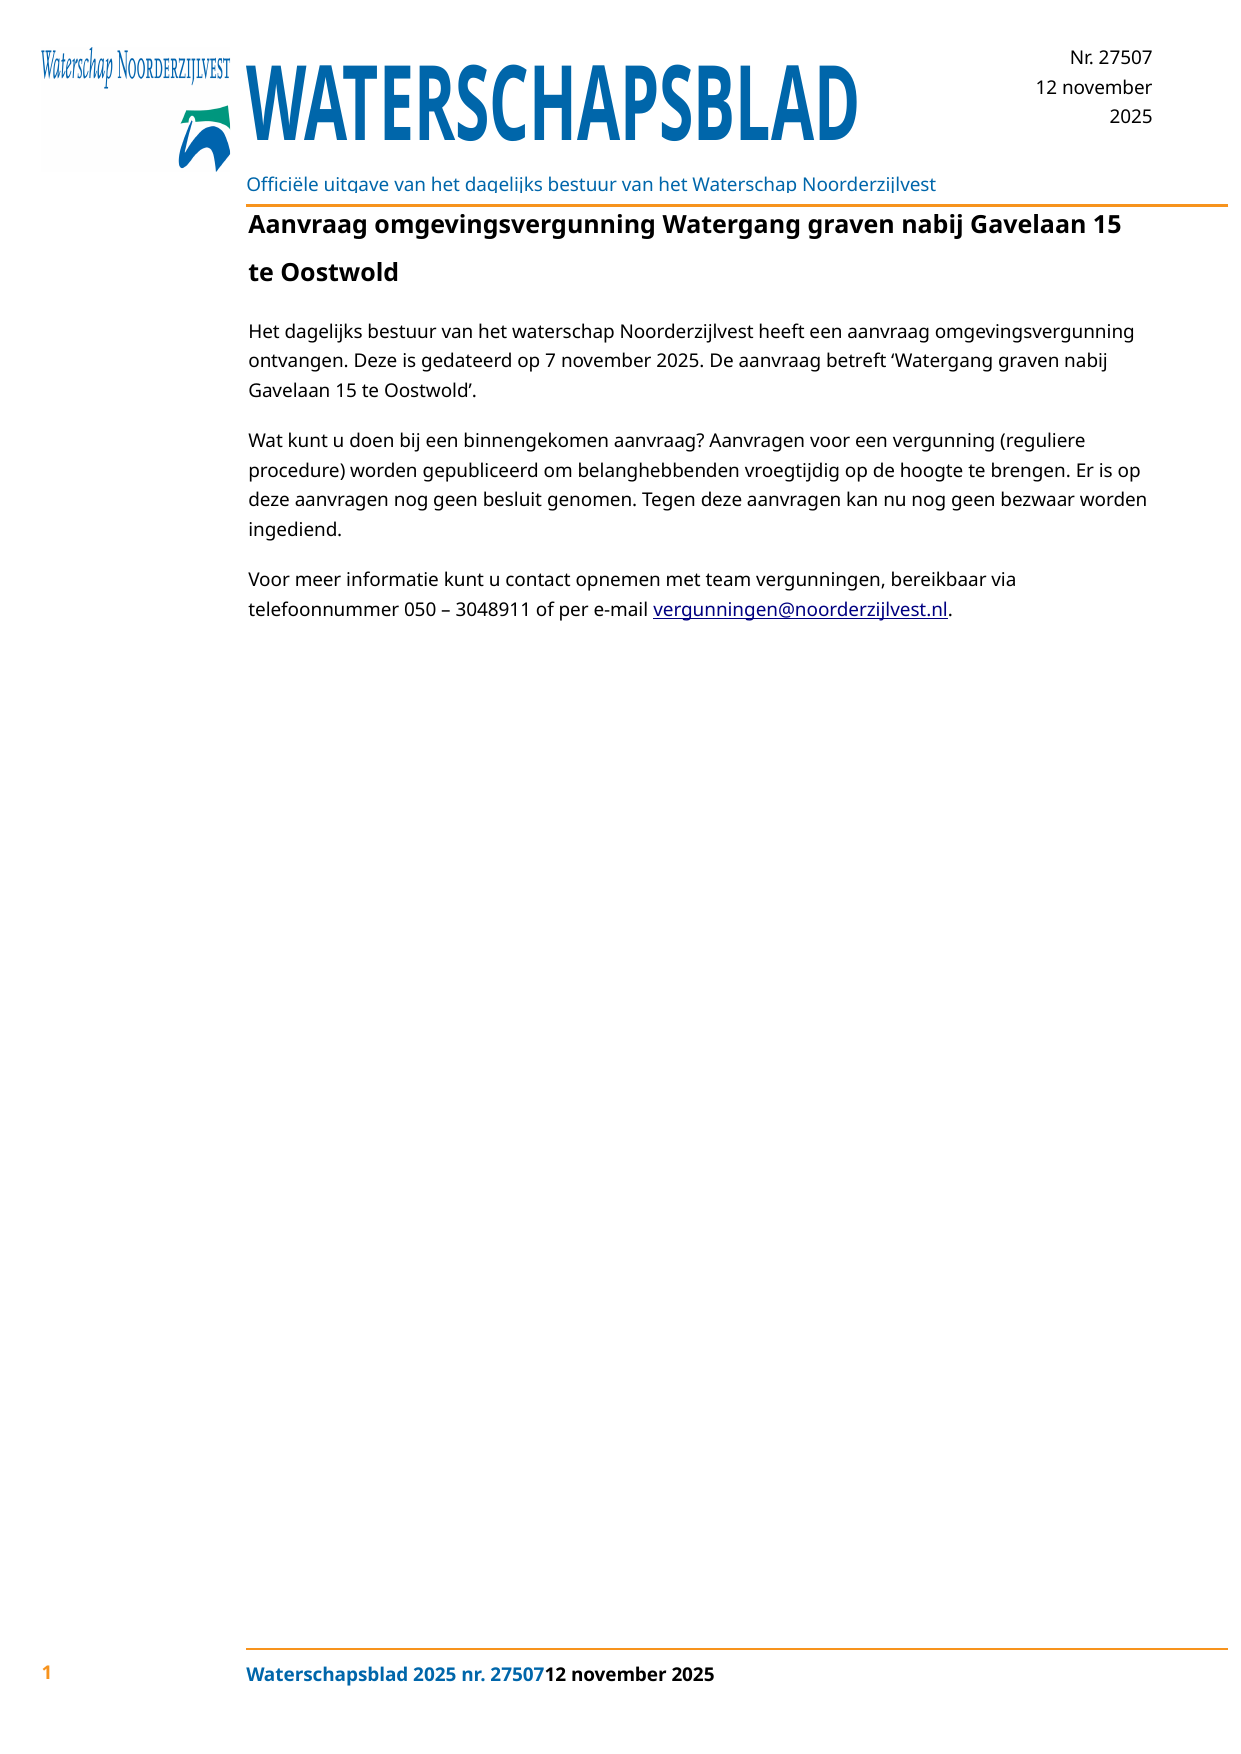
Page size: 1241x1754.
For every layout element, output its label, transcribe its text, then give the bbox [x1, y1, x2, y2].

text Voor meer informatie kunt u contact opnemen met team vergunningen, bereikbaar via telefoonnummer 050 – 3048911 of per e-mail vergunningen@noorderzijlvest.nl. [248, 567, 1152, 622]
text Het dagelijks bestuur van het waterschap Noorderzijlvest heeft een aanvraag omgevingsvergunning ontvangen. Deze is gedateerd op 7 november 2025. De aanvraag betreft ‘Watergang graven nabij Gavelaan 15 te Oostwold’. [248, 318, 1152, 403]
picture [41, 47, 231, 172]
text Wat kunt u doen bij een binnengekomen aanvraag? Aanvragen voor een vergunning (reguliere procedure) worden gepubliceerd om belanghebbenden vroegtijdig op de hoogte te brengen. Er is op deze aanvragen nog geen besluit genomen. Tegen deze aanvragen kan nu nog geen bezwaar worden ingediend. [248, 427, 1152, 542]
text Aanvraag omgevingsvergunning Watergang graven nabij Gavelaan 15 te Oostwold [248, 207, 1152, 288]
